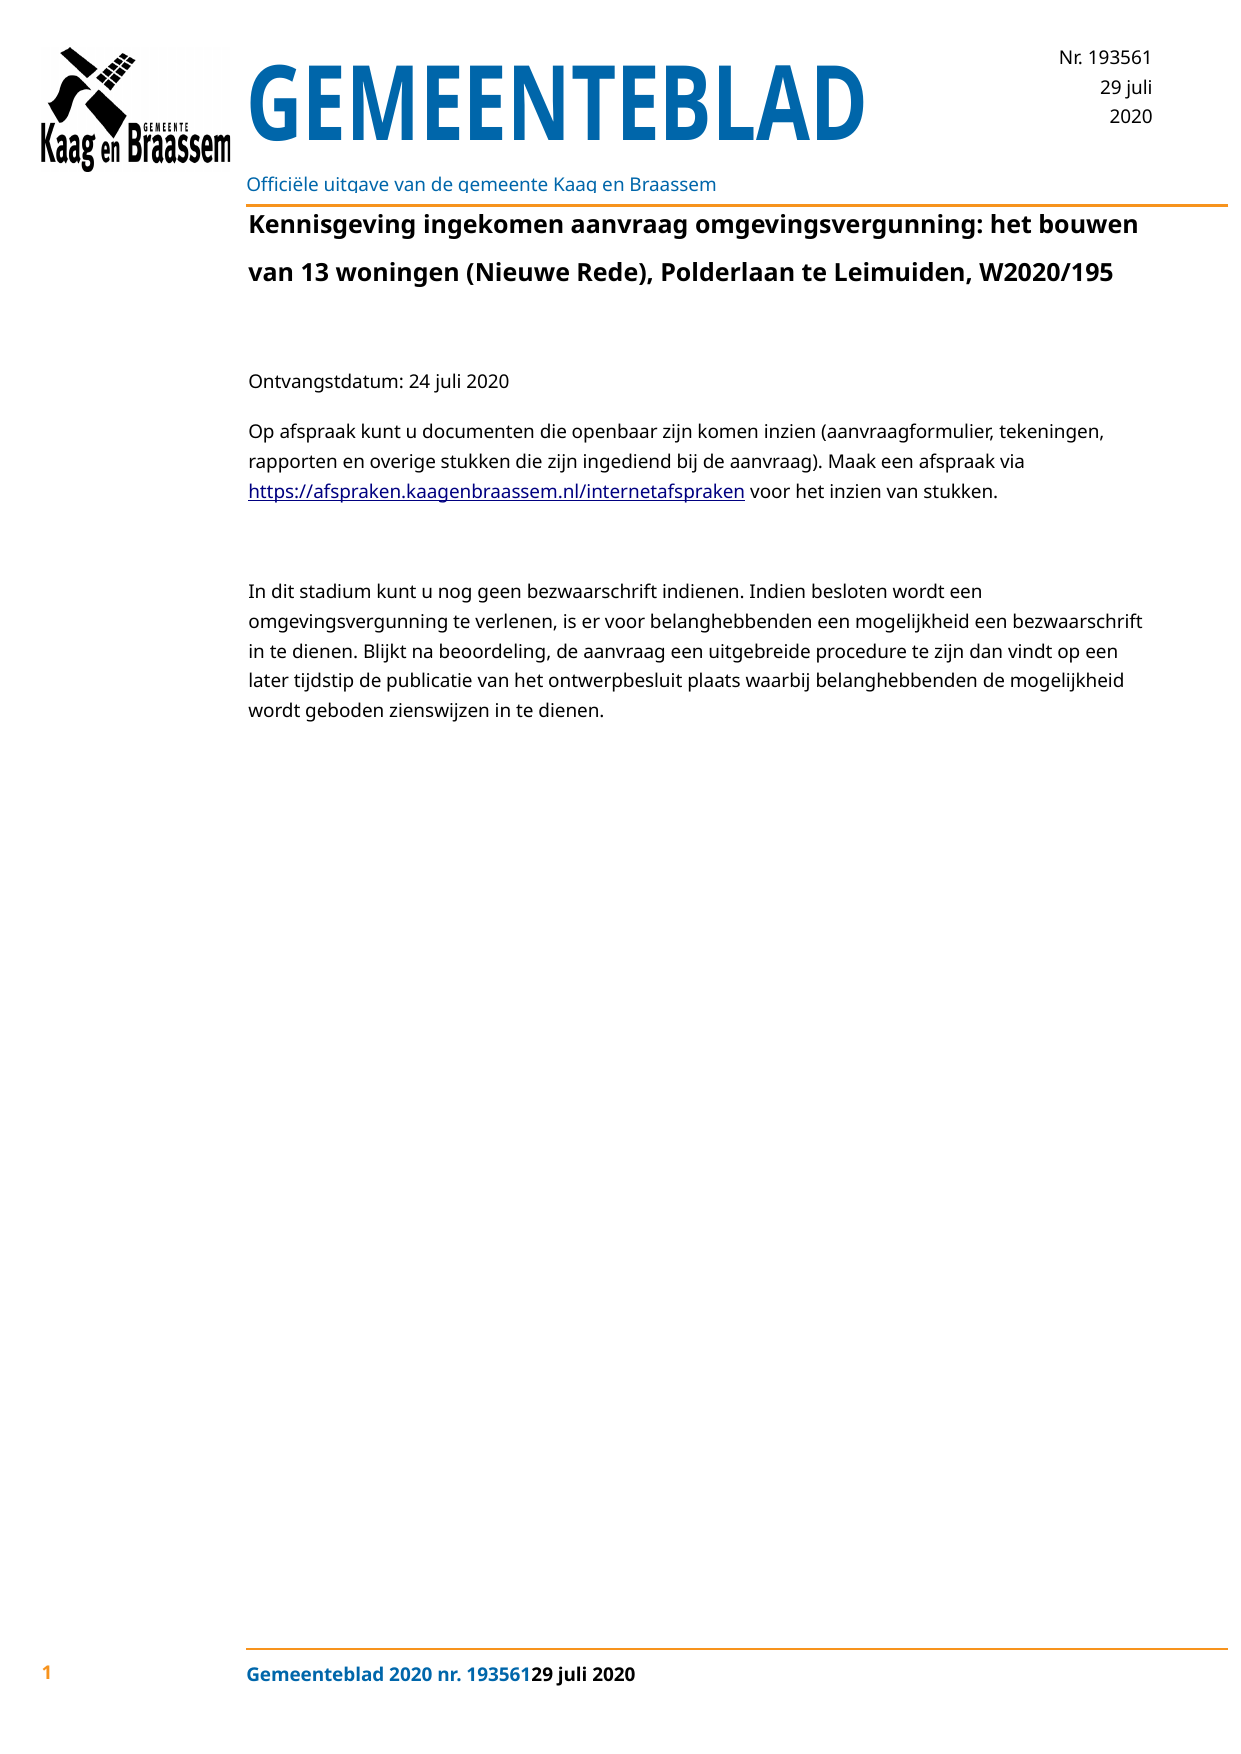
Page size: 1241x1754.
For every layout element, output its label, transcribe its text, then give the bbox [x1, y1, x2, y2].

picture [41, 47, 231, 172]
text Op afspraak kunt u documenten die openbaar zijn komen inzien (aanvraagformulier, tekeningen, rapporten en overige stukken die zijn ingediend bij de aanvraag). Maak een afspraak via https://afspraken.kaagenbraassem.nl/internetafspraken voor het inzien van stukken. [248, 419, 1152, 504]
text Ontvangstdatum: 24 juli 2020 [248, 368, 1152, 394]
text In dit stadium kunt u nog geen bezwaarschrift indienen. Indien besloten wordt een omgevingsvergunning te verlenen, is er voor belanghebbenden een mogelijkheid een bezwaarschrift in te dienen. Blijkt na beoordeling, de aanvraag een uitgebreide procedure te zijn dan vindt op een later tijdstip de publicatie van het ontwerpbesluit plaats waarbij belanghebbenden de mogelijkheid wordt geboden zienswijzen in te dienen. [248, 579, 1152, 723]
text Kennisgeving ingekomen aanvraag omgevingsvergunning: het bouwen van 13 woningen (Nieuwe Rede), Polderlaan te Leimuiden, W2020/195 [248, 207, 1152, 288]
